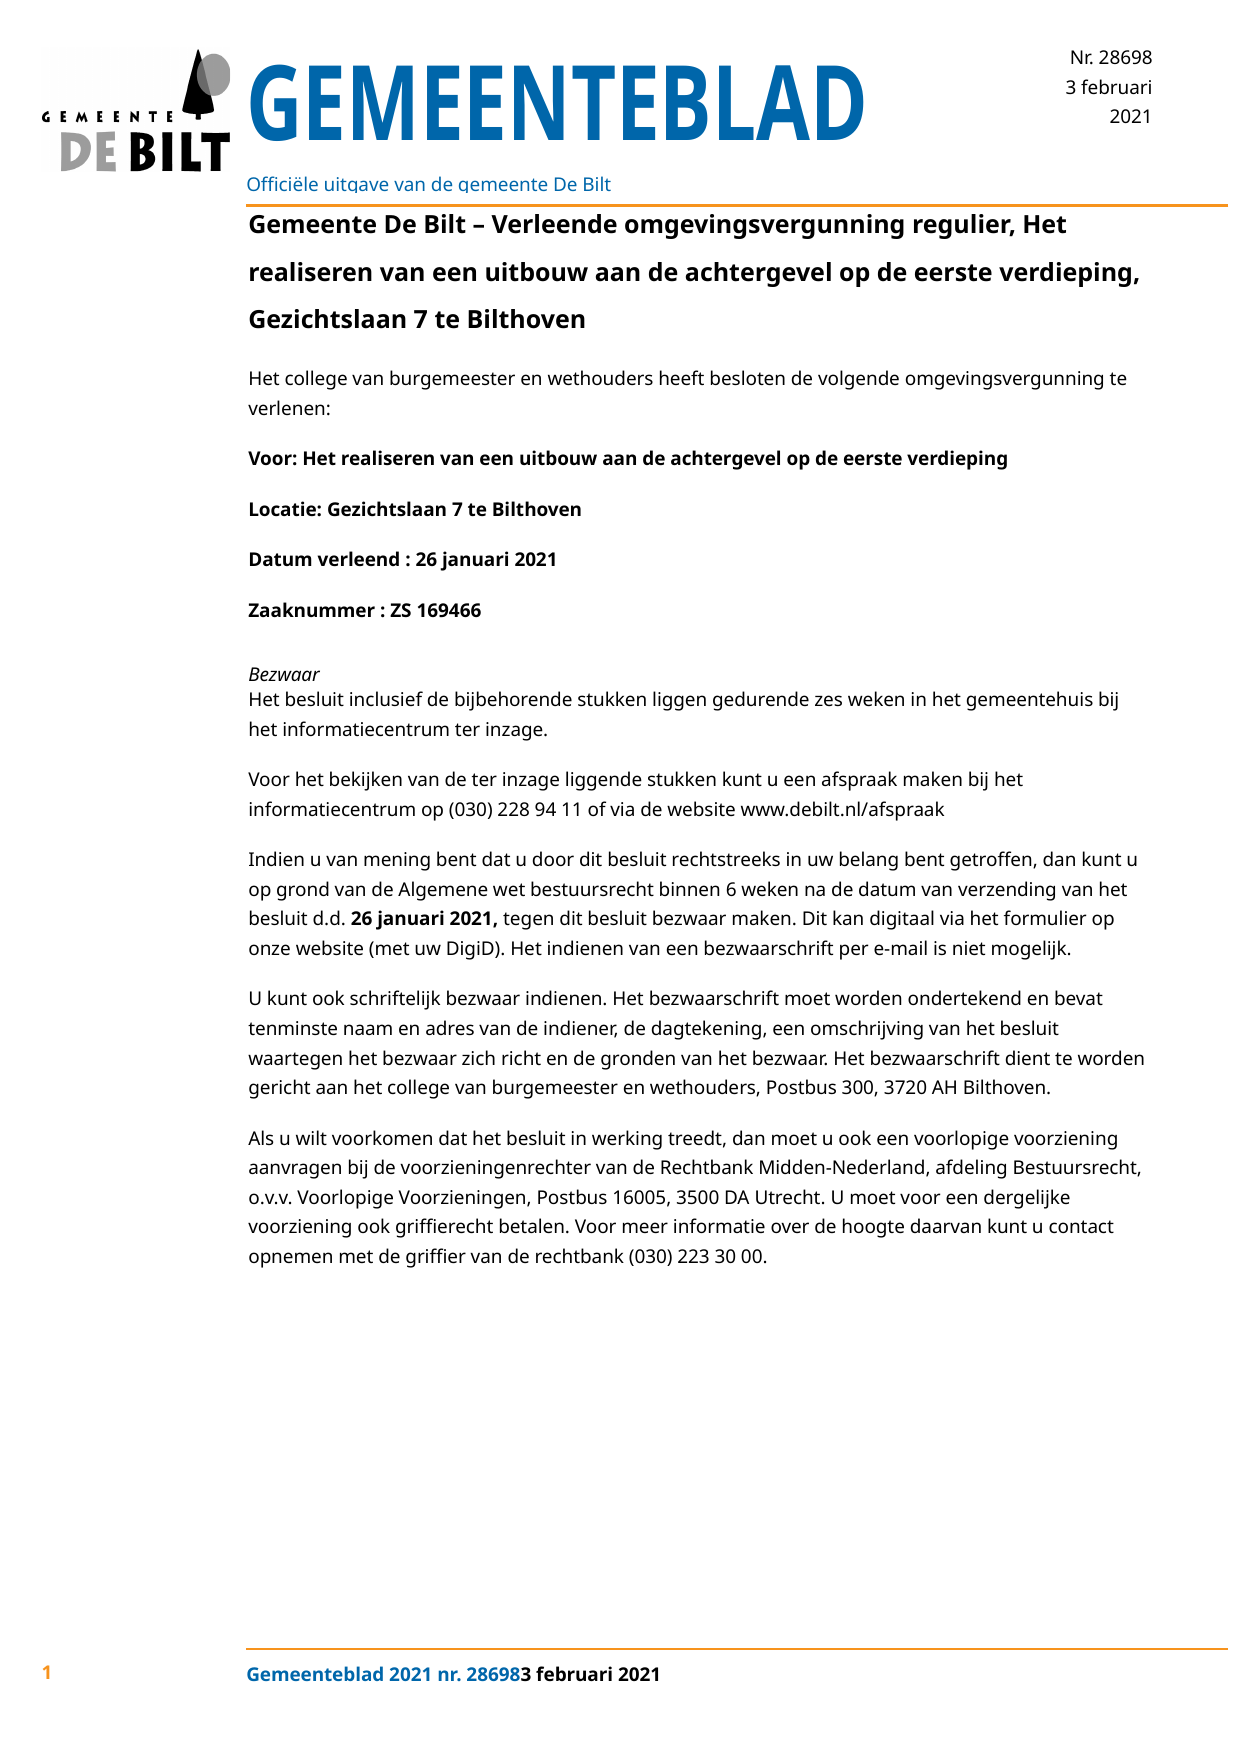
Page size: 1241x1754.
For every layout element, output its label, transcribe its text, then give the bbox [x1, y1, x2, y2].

text Bezwaar [248, 661, 1152, 686]
text Het college van burgemeester en wethouders heeft besloten de volgende omgevingsvergunning te verlenen: [248, 366, 1152, 421]
text U kunt ook schriftelijk bezwaar indienen. Het bezwaarschrift moet worden ondertekend en bevat tenminste naam en adres van de indiener, de dagtekening, een omschrijving van het besluit waartegen het bezwaar zich richt en de gronden van het bezwaar. Het bezwaarschrift dient te worden gericht aan het college van burgemeester en wethouders, Postbus 300, 3720 AH Bilthoven. [248, 986, 1152, 1100]
text Het besluit inclusief de bijbehorende stukken liggen gedurende zes weken in het gemeentehuis bij het informatiecentrum ter inzage. [248, 686, 1152, 742]
text Voor het bekijken van de ter inzage liggende stukken kunt u een afspraak maken bij het informatiecentrum op (030) 228 94 11 of via de website www.debilt.nl/afspraak [248, 766, 1152, 822]
text Voor: Het realiseren van een uitbouw aan de achtergevel op de eerste verdieping [248, 446, 1152, 471]
text Indien u van mening bent dat u door dit besluit rechtstreeks in uw belang bent getroffen, dan kunt u op grond van de Algemene wet bestuursrecht binnen 6 weken na de datum van verzending van het besluit d.d. 26 januari 2021, tegen dit besluit bezwaar maken. Dit kan digitaal via het formulier op onze website (met uw DigiD). Het indienen van een bezwaarschrift per e-mail is niet mogelijk. [248, 846, 1152, 961]
text Als u wilt voorkomen dat het besluit in werking treedt, dan moet u ook een voorlopige voorziening aanvragen bij de voorzieningenrechter van de Rechtbank Midden-Nederland, afdeling Bestuursrecht, o.v.v. Voorlopige Voorzieningen, Postbus 16005, 3500 DA Utrecht. U moet voor een dergelijke voorziening ook griffierecht betalen. Voor meer informatie over de hoogte daarvan kunt u contact opnemen met de griffier van de rechtbank (030) 223 30 00. [248, 1125, 1152, 1269]
text Gemeente De Bilt – Verleende omgevingsvergunning regulier, Het realiseren van een uitbouw aan de achtergevel op de eerste verdieping, Gezichtslaan 7 te Bilthoven [248, 207, 1152, 336]
text Zaaknummer : ZS 169466 [248, 597, 1152, 622]
text Datum verleend : 26 januari 2021 [248, 546, 1152, 572]
text Locatie: Gezichtslaan 7 te Bilthoven [248, 496, 1152, 522]
picture [41, 47, 231, 172]
